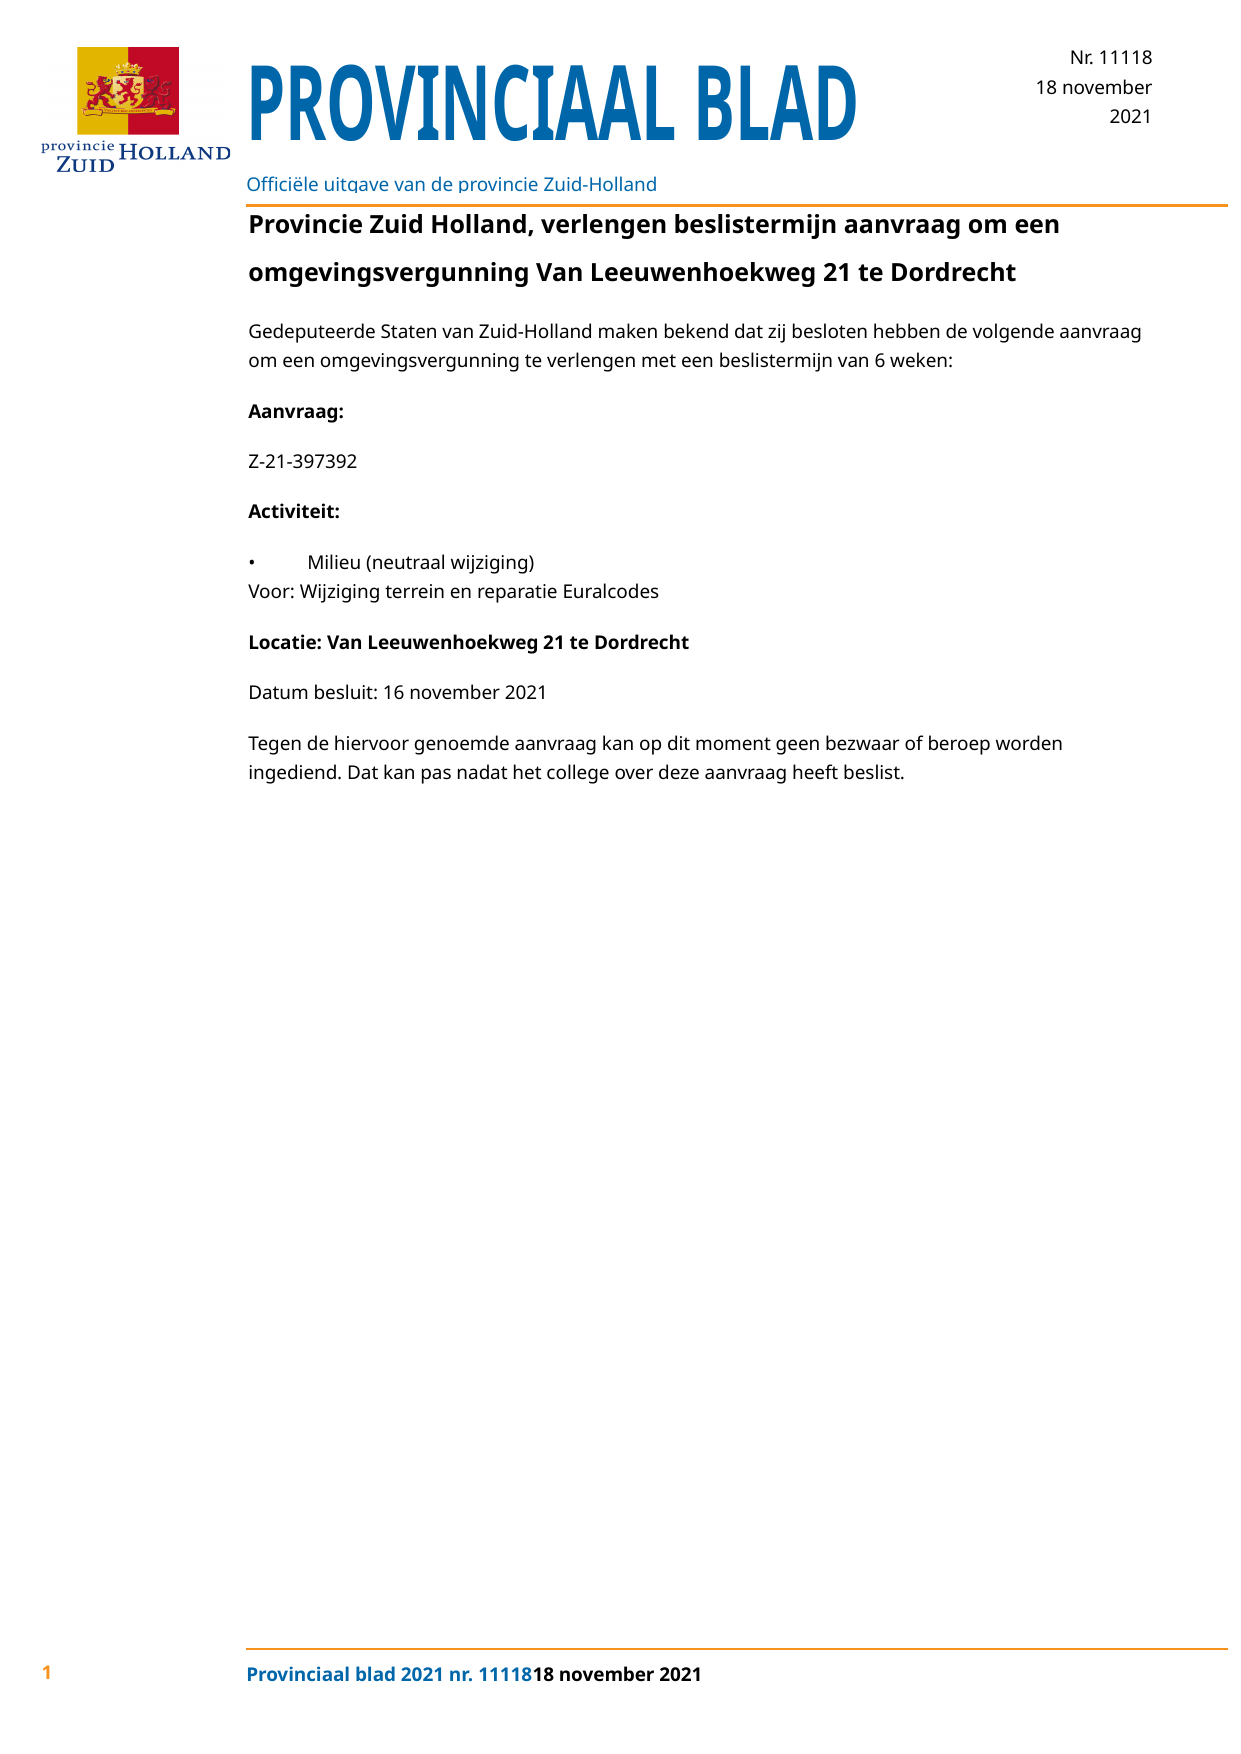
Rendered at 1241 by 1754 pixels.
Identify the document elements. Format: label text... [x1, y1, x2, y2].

text Datum besluit: 16 november 2021 [248, 679, 1152, 705]
text Provincie Zuid Holland, verlengen beslistermijn aanvraag om een omgevingsvergunning Van Leeuwenhoekweg 21 te Dordrecht [248, 207, 1152, 288]
list Milieu (neutraal wijziging) [248, 549, 1152, 575]
text Voor: Wijziging terrein en reparatie Euralcodes [248, 579, 1152, 604]
text Activiteit: [248, 499, 1152, 524]
text Aanvraag: [248, 398, 1152, 424]
text Gedeputeerde Staten van Zuid-Holland maken bekend dat zij besloten hebben de volgende aanvraag om een omgevingsvergunning te verlengen met een beslistermijn van 6 weken: [248, 318, 1152, 373]
text Locatie: Van Leeuwenhoekweg 21 te Dordrecht [248, 629, 1152, 655]
text Tegen de hiervoor genoemde aanvraag kan op dit moment geen bezwaar of beroep worden ingediend. Dat kan pas nadat het college over deze aanvraag heeft beslist. [248, 730, 1152, 785]
picture [41, 47, 231, 172]
text Z-21-397392 [248, 448, 1152, 474]
